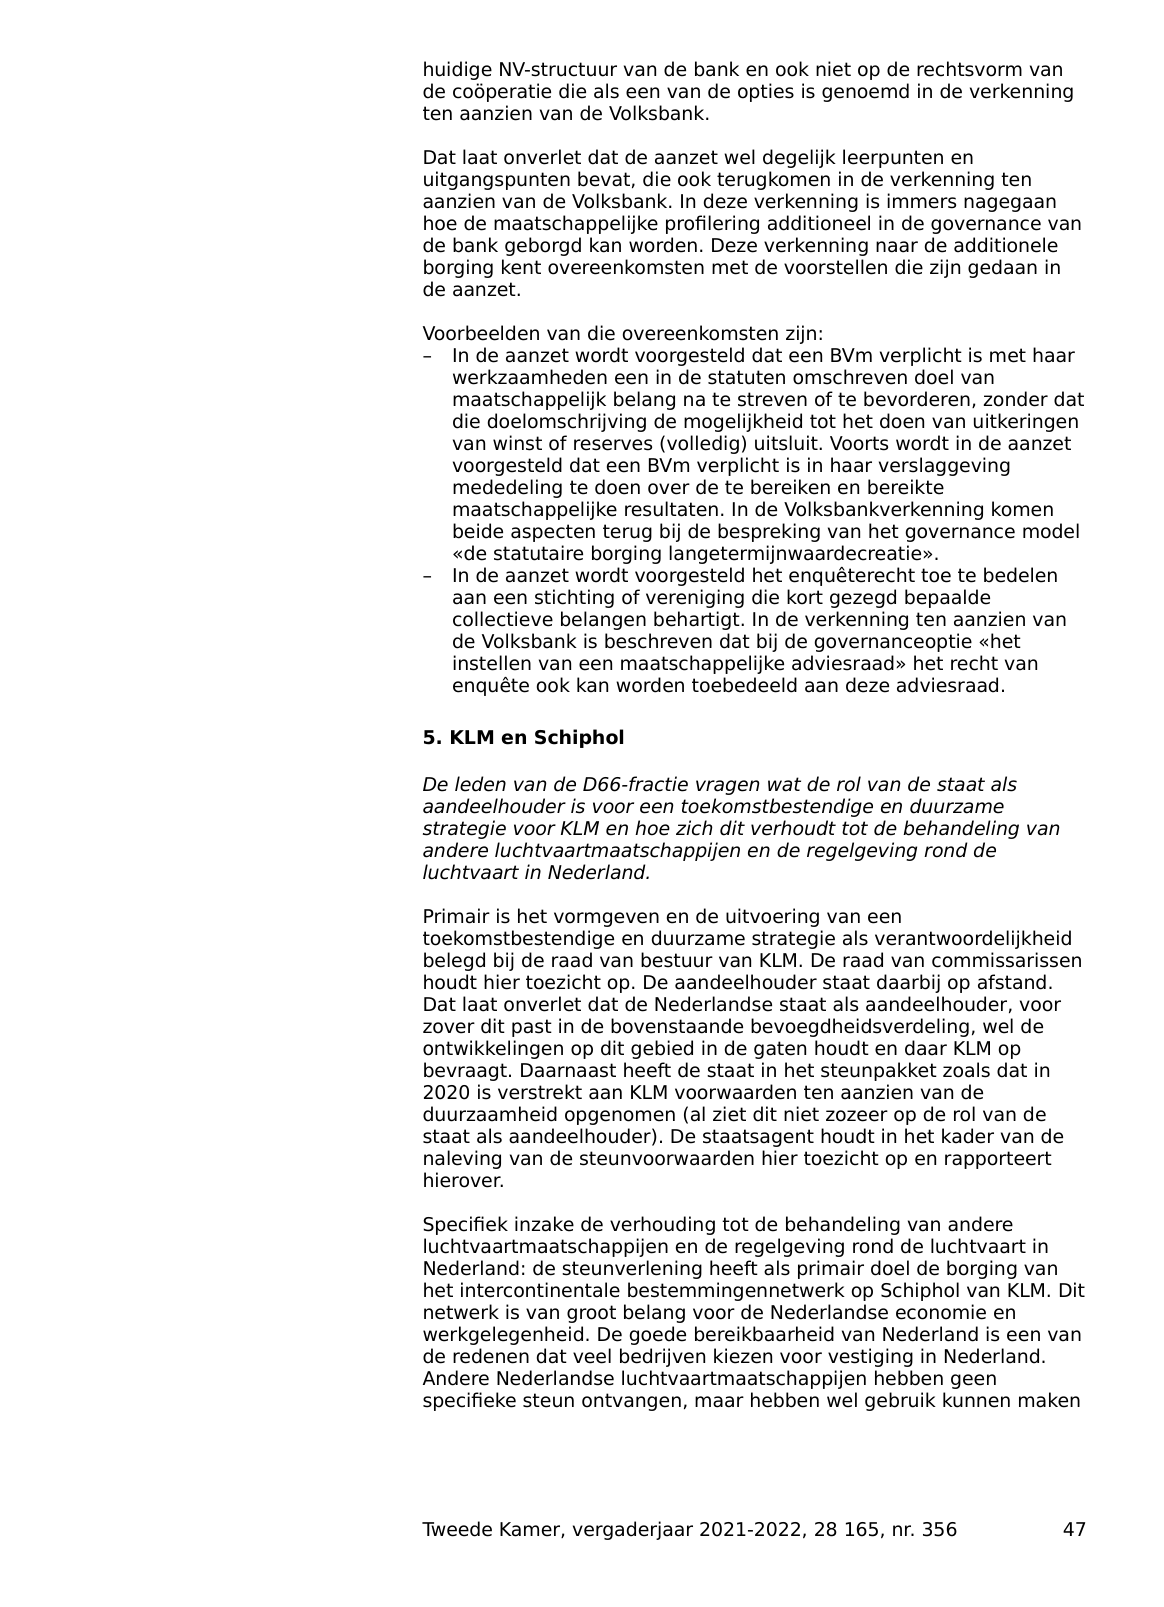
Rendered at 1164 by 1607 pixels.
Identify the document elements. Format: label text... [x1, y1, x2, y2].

text Primair is het vormgeven en de uitvoering van een toekomstbestendige en duurzame strategie als verantwoordelijkheid belegd bij de raad van bestuur van KLM. De raad van commissarissen houdt hier toezicht op. De aandeelhouder staat daarbij op afstand. Dat laat onverlet dat de Nederlandse staat als aandeelhouder, voor zover dit past in de bovenstaande bevoegdheidsverdeling, wel de ontwikkelingen op dit gebied in de gaten houdt en daar KLM op bevraagt. Daarnaast heeft de staat in het steunpakket zoals dat in 2020 is verstrekt aan KLM voorwaarden ten aanzien van de duurzaamheid opgenomen (al ziet dit niet zozeer op de rol van de staat als aandeelhouder). De staatsagent houdt in het kader van de naleving van de steunvoorwaarden hier toezicht op en rapporteert hierover. [422, 906, 1087, 1192]
text De leden van de D66-fractie vragen wat de rol van de staat als aandeelhouder is voor een toekomstbestendige en duurzame strategie voor KLM en hoe zich dit verhoudt tot de behandeling van andere luchtvaartmaatschappijen en de regelgeving rond de luchtvaart in Nederland. [422, 774, 1087, 884]
text huidige NV-structuur van de bank en ook niet op de rechtsvorm van de coöperatie die als een van de opties is genoemd in de verkenning ten aanzien van de Volksbank. [422, 59, 1087, 125]
text – In de aanzet wordt voorgesteld dat een BVm verplicht is met haar werkzaamheden een in de statuten omschreven doel van maatschappelijk belang na te streven of te bevorderen, zonder dat die doelomschrijving de mogelijkheid tot het doen van uitkeringen van winst of reserves (volledig) uitsluit. Voorts wordt in de aanzet voorgesteld dat een BVm verplicht is in haar verslaggeving mededeling te doen over de te bereiken en bereikte maatschappelijke resultaten. In de Volksbankverkenning komen beide aspecten terug bij de bespreking van het governance model «de statutaire borging langetermijnwaardecreatie». [422, 345, 1087, 565]
text – In de aanzet wordt voorgesteld het enquêterecht toe te bedelen aan een stichting of vereniging die kort gezegd bepaalde collectieve belangen behartigt. In de verkenning ten aanzien van de Volksbank is beschreven dat bij de governanceoptie «het instellen van een maatschappelijke adviesraad» het recht van enquête ook kan worden toebedeeld aan deze adviesraad. [422, 565, 1087, 697]
text Dat laat onverlet dat de aanzet wel degelijk leerpunten en uitgangspunten bevat, die ook terugkomen in de verkenning ten aanzien van de Volksbank. In deze verkenning is immers nagegaan hoe de maatschappelijke profilering additioneel in de governance van de bank geborgd kan worden. Deze verkenning naar de additionele borging kent overeenkomsten met de voorstellen die zijn gedaan in de aanzet. [422, 147, 1087, 301]
subtitle 5. KLM en Schiphol [422, 727, 1087, 749]
text Specifiek inzake de verhouding tot de behandeling van andere luchtvaartmaatschappijen en de regelgeving rond de luchtvaart in Nederland: de steunverlening heeft als primair doel de borging van het intercontinentale bestemmingennetwerk op Schiphol van KLM. Dit netwerk is van groot belang voor de Nederlandse economie en werkgelegenheid. De goede bereikbaarheid van Nederland is een van de redenen dat veel bedrijven kiezen voor vestiging in Nederland. Andere Nederlandse luchtvaartmaatschappijen hebben geen specifieke steun ontvangen, maar hebben wel gebruik kunnen maken [422, 1214, 1087, 1412]
text Voorbeelden van die overeenkomsten zijn: [422, 323, 1087, 345]
